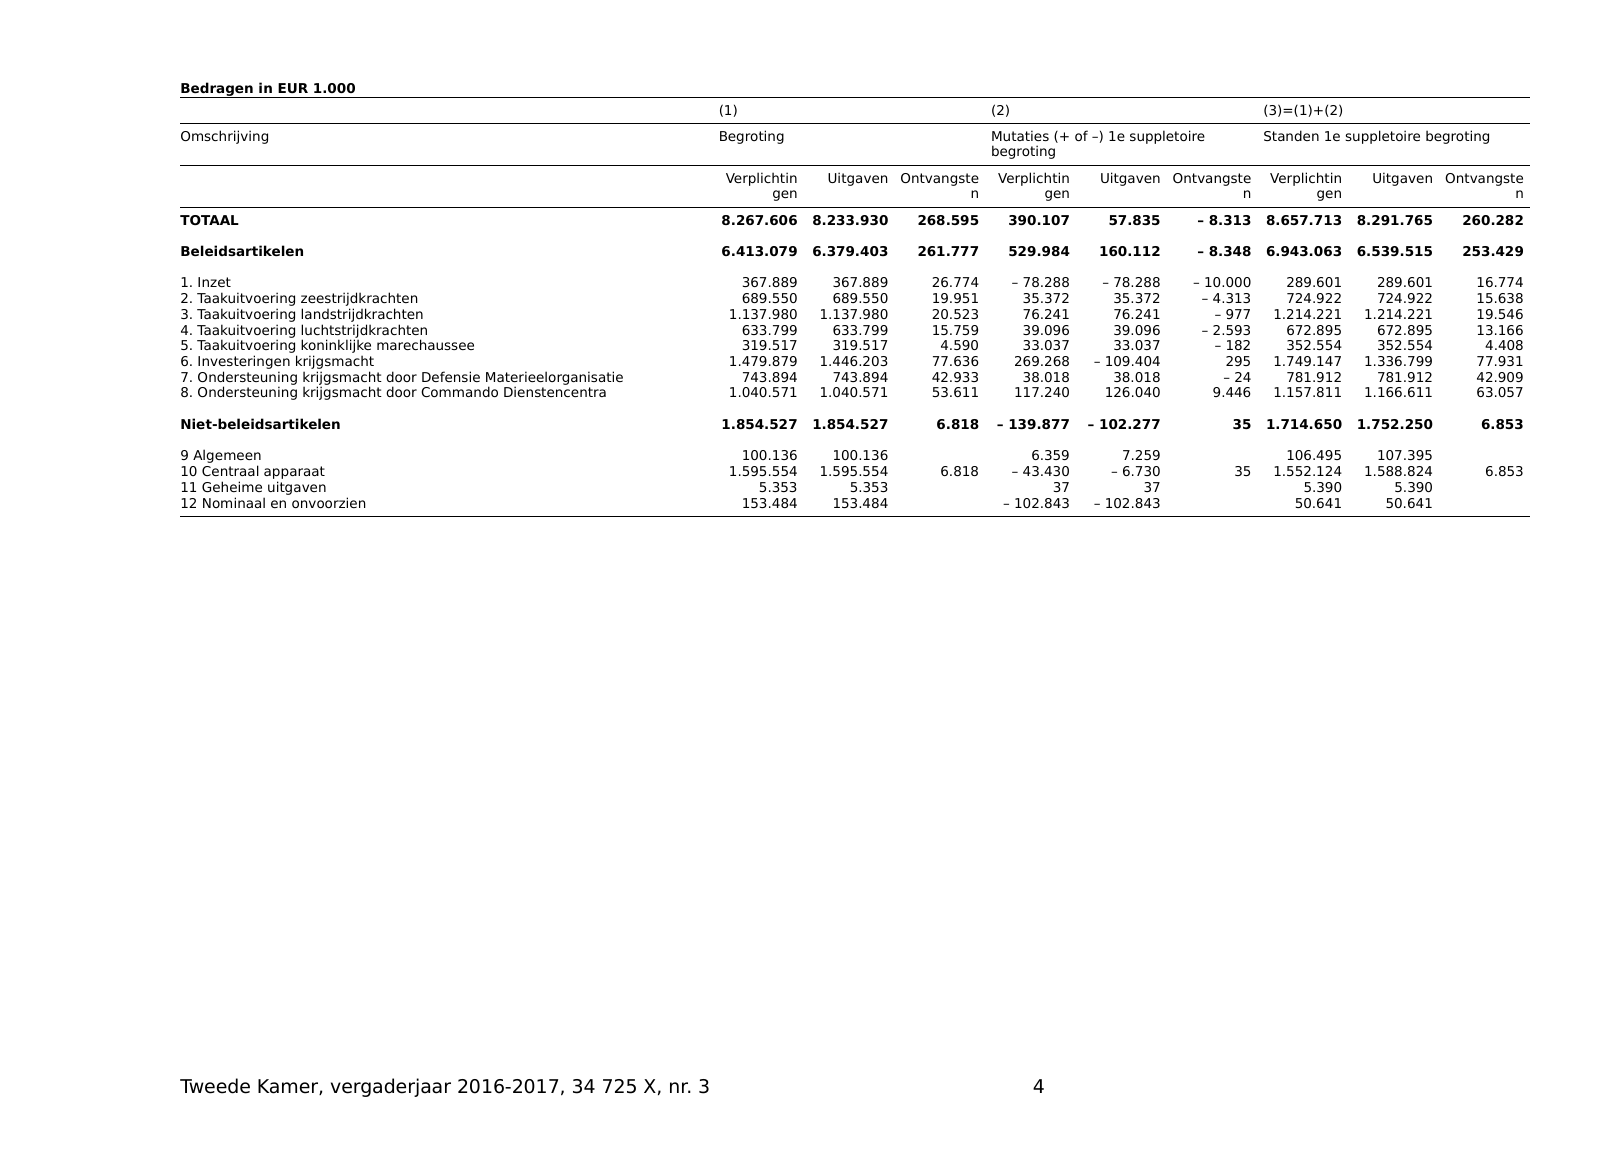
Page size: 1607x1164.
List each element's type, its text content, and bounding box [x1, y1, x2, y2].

table_cell 2. Taakuitvoering zeestrijdkrachten [180, 291, 712, 307]
table_cell 76.241 [985, 307, 1076, 322]
table_cell 289.601 [1257, 275, 1348, 291]
table_cell 1.595.554 [713, 464, 803, 480]
table_cell Verplichtingen [713, 166, 803, 207]
table_cell Uitgaven [1076, 166, 1166, 207]
table_cell TOTAAL [180, 208, 712, 228]
table_cell 724.922 [1257, 291, 1348, 307]
table_cell – 139.877 [985, 417, 1076, 432]
table_cell 50.641 [1257, 495, 1348, 516]
table_cell 19.951 [894, 291, 985, 307]
table_cell 367.889 [713, 275, 803, 291]
table_cell 295 [1166, 354, 1257, 369]
table_cell 5. Taakuitvoering koninklijke marechaussee [180, 338, 712, 354]
table_cell 390.107 [985, 208, 1076, 228]
table_cell [180, 260, 712, 275]
table_cell 1.157.811 [1257, 385, 1348, 401]
table_cell 743.894 [803, 370, 894, 385]
table_cell [1257, 260, 1348, 275]
table_cell – 2.593 [1166, 323, 1257, 338]
table_cell 1.552.124 [1257, 464, 1348, 480]
table_cell 38.018 [985, 370, 1076, 385]
table_cell [803, 228, 894, 244]
table_cell 1.588.824 [1348, 464, 1439, 480]
table_cell 4.590 [894, 338, 985, 354]
table_cell 16.774 [1439, 275, 1529, 291]
table_cell [1348, 401, 1439, 417]
table_cell [1166, 401, 1257, 417]
table_cell 126.040 [1076, 385, 1166, 401]
table_cell 38.018 [1076, 370, 1166, 385]
table_cell 19.546 [1439, 307, 1529, 322]
table_cell 1.854.527 [713, 417, 803, 432]
table_cell 8. Ondersteuning krijgsmacht door Commando Dienstencentra [180, 385, 712, 401]
table_cell – 10.000 [1166, 275, 1257, 291]
table_cell [985, 401, 1076, 417]
table_cell 261.777 [894, 244, 985, 259]
table_cell Niet-beleidsartikelen [180, 417, 712, 432]
table_cell 42.933 [894, 370, 985, 385]
table_cell 9.446 [1166, 385, 1257, 401]
table_cell [1348, 260, 1439, 275]
table_cell 20.523 [894, 307, 985, 322]
table_cell Verplichtingen [1257, 166, 1348, 207]
table_cell 160.112 [1076, 244, 1166, 259]
table_cell [894, 433, 985, 448]
table_cell 1.137.980 [803, 307, 894, 322]
table_cell 1.040.571 [713, 385, 803, 401]
table_cell 1.749.147 [1257, 354, 1348, 369]
table_cell [1166, 480, 1257, 495]
table_cell 633.799 [803, 323, 894, 338]
table_cell 319.517 [713, 338, 803, 354]
table_cell [1439, 480, 1529, 495]
table_cell 50.641 [1348, 495, 1439, 516]
table_cell [1257, 228, 1348, 244]
table_cell [894, 228, 985, 244]
table_cell [1166, 260, 1257, 275]
table_cell – 8.348 [1166, 244, 1257, 259]
table_cell [894, 401, 985, 417]
table_cell 268.595 [894, 208, 985, 228]
table_cell 76.241 [1076, 307, 1166, 322]
table_cell [985, 228, 1076, 244]
table_cell 153.484 [803, 495, 894, 516]
table_cell 352.554 [1257, 338, 1348, 354]
table_cell – 102.843 [1076, 495, 1166, 516]
table_cell 57.835 [1076, 208, 1166, 228]
table_cell 1.137.980 [713, 307, 803, 322]
table_cell [1439, 228, 1529, 244]
table_cell 106.495 [1257, 448, 1348, 464]
table_cell 35.372 [1076, 291, 1166, 307]
table_cell [894, 260, 985, 275]
table_cell [1439, 448, 1529, 464]
table_cell Verplichtingen [985, 166, 1076, 207]
table_cell 1.479.879 [713, 354, 803, 369]
table_cell 5.353 [713, 480, 803, 495]
table_cell 6.413.079 [713, 244, 803, 259]
table_cell 1. Inzet [180, 275, 712, 291]
table_cell 781.912 [1257, 370, 1348, 385]
table_cell Standen 1e suppletoire begroting [1257, 124, 1529, 165]
table_cell [985, 433, 1076, 448]
table_cell 319.517 [803, 338, 894, 354]
table_cell [180, 401, 712, 417]
table_cell 8.267.606 [713, 208, 803, 228]
table_cell 35 [1166, 417, 1257, 432]
table_cell 77.636 [894, 354, 985, 369]
table_cell Begroting [713, 124, 985, 165]
table_cell 12 Nominaal en onvoorzien [180, 495, 712, 516]
table_cell 743.894 [713, 370, 803, 385]
table_cell [1439, 433, 1529, 448]
table_cell Ontvangsten [1166, 166, 1257, 207]
table_cell [1166, 228, 1257, 244]
table_cell (1) [713, 98, 985, 123]
table_cell Ontvangsten [1439, 166, 1529, 207]
table_cell 1.166.611 [1348, 385, 1439, 401]
table_cell 4. Taakuitvoering luchtstrijdkrachten [180, 323, 712, 338]
table_cell [894, 448, 985, 464]
table_cell – 78.288 [1076, 275, 1166, 291]
table_cell 37 [985, 480, 1076, 495]
table_cell 13.166 [1439, 323, 1529, 338]
table_cell (2) [985, 98, 1257, 123]
table_cell 8.291.765 [1348, 208, 1439, 228]
table_cell – 977 [1166, 307, 1257, 322]
table_cell 33.037 [985, 338, 1076, 354]
table_cell 8.233.930 [803, 208, 894, 228]
table_cell – 24 [1166, 370, 1257, 385]
table_cell 5.353 [803, 480, 894, 495]
table_cell 6.943.063 [1257, 244, 1348, 259]
table_cell 5.390 [1348, 480, 1439, 495]
table_cell 1.214.221 [1348, 307, 1439, 322]
table_cell 1.714.650 [1257, 417, 1348, 432]
table_cell 4.408 [1439, 338, 1529, 354]
table_cell [180, 433, 712, 448]
table_cell – 109.404 [1076, 354, 1166, 369]
table_cell 6.818 [894, 464, 985, 480]
table_cell – 6.730 [1076, 464, 1166, 480]
table_cell 42.909 [1439, 370, 1529, 385]
table_cell – 8.313 [1166, 208, 1257, 228]
table_cell Uitgaven [1348, 166, 1439, 207]
table_cell (3)=(1)+(2) [1257, 98, 1529, 123]
table_cell [713, 228, 803, 244]
table_cell 1.446.203 [803, 354, 894, 369]
table_cell 6.359 [985, 448, 1076, 464]
table_cell 633.799 [713, 323, 803, 338]
table_cell 39.096 [1076, 323, 1166, 338]
table_cell Uitgaven [803, 166, 894, 207]
table_cell 6.539.515 [1348, 244, 1439, 259]
table_cell 33.037 [1076, 338, 1166, 354]
table_cell 269.268 [985, 354, 1076, 369]
table_cell 672.895 [1348, 323, 1439, 338]
table_cell 153.484 [713, 495, 803, 516]
table_cell [713, 401, 803, 417]
table_cell 37 [1076, 480, 1166, 495]
table_cell 3. Taakuitvoering landstrijdkrachten [180, 307, 712, 322]
table_cell [985, 260, 1076, 275]
table_cell 107.395 [1348, 448, 1439, 464]
table_cell 1.752.250 [1348, 417, 1439, 432]
table_cell Omschrijving [180, 124, 712, 165]
table_cell [803, 401, 894, 417]
table_cell 5.390 [1257, 480, 1348, 495]
table_cell [1257, 401, 1348, 417]
table_cell 689.550 [713, 291, 803, 307]
table_cell 1.040.571 [803, 385, 894, 401]
table_cell Ontvangsten [894, 166, 985, 207]
table_cell 672.895 [1257, 323, 1348, 338]
table_cell [894, 495, 985, 516]
table_cell [1166, 495, 1257, 516]
table_cell 35 [1166, 464, 1257, 480]
table_cell 11 Geheime uitgaven [180, 480, 712, 495]
table_cell [803, 433, 894, 448]
table_cell [1076, 433, 1166, 448]
table_cell – 182 [1166, 338, 1257, 354]
table_cell 7. Ondersteuning krijgsmacht door Defensie Materieelorganisatie [180, 370, 712, 385]
table_cell – 102.277 [1076, 417, 1166, 432]
table_cell Beleidsartikelen [180, 244, 712, 259]
table_cell 6.853 [1439, 464, 1529, 480]
table_cell 260.282 [1439, 208, 1529, 228]
table_cell 6. Investeringen krijgsmacht [180, 354, 712, 369]
table_cell 53.611 [894, 385, 985, 401]
table_cell [1348, 433, 1439, 448]
table_cell [803, 260, 894, 275]
table_cell [1166, 433, 1257, 448]
table_cell 724.922 [1348, 291, 1439, 307]
table_cell – 78.288 [985, 275, 1076, 291]
table_cell [1257, 433, 1348, 448]
table_cell [180, 228, 712, 244]
table_cell [1439, 495, 1529, 516]
table_cell – 4.313 [1166, 291, 1257, 307]
table_cell Mutaties (+ of –) 1e suppletoire begroting [985, 124, 1257, 165]
table_cell – 43.430 [985, 464, 1076, 480]
table_cell 26.774 [894, 275, 985, 291]
table_cell [894, 480, 985, 495]
table_cell [1348, 228, 1439, 244]
table_cell 6.379.403 [803, 244, 894, 259]
table_cell 77.931 [1439, 354, 1529, 369]
table_cell 63.057 [1439, 385, 1529, 401]
table_cell 689.550 [803, 291, 894, 307]
table_cell [1076, 260, 1166, 275]
table_cell 781.912 [1348, 370, 1439, 385]
table_cell [180, 166, 712, 207]
table_cell [1166, 448, 1257, 464]
table_cell 367.889 [803, 275, 894, 291]
table_cell 1.214.221 [1257, 307, 1348, 322]
table_cell 289.601 [1348, 275, 1439, 291]
table_cell 7.259 [1076, 448, 1166, 464]
table_cell – 102.843 [985, 495, 1076, 516]
table_cell 1.336.799 [1348, 354, 1439, 369]
table_cell 35.372 [985, 291, 1076, 307]
table_cell 117.240 [985, 385, 1076, 401]
table_cell 529.984 [985, 244, 1076, 259]
table_cell [1439, 401, 1529, 417]
table_cell 9 Algemeen [180, 448, 712, 464]
table_header Bedragen in EUR 1.000 [180, 81, 1529, 97]
table_cell 100.136 [713, 448, 803, 464]
table_cell [1439, 260, 1529, 275]
table_cell 1.854.527 [803, 417, 894, 432]
table_cell [180, 98, 712, 123]
table_cell 15.759 [894, 323, 985, 338]
table_cell 253.429 [1439, 244, 1529, 259]
table_cell [713, 433, 803, 448]
table_cell 6.853 [1439, 417, 1529, 432]
table_cell [713, 260, 803, 275]
table_cell 39.096 [985, 323, 1076, 338]
table_cell 8.657.713 [1257, 208, 1348, 228]
table_cell [1076, 401, 1166, 417]
table_cell 352.554 [1348, 338, 1439, 354]
table_cell 1.595.554 [803, 464, 894, 480]
table_cell 10 Centraal apparaat [180, 464, 712, 480]
table_cell 100.136 [803, 448, 894, 464]
table_cell [1076, 228, 1166, 244]
table_cell 15.638 [1439, 291, 1529, 307]
table_cell 6.818 [894, 417, 985, 432]
